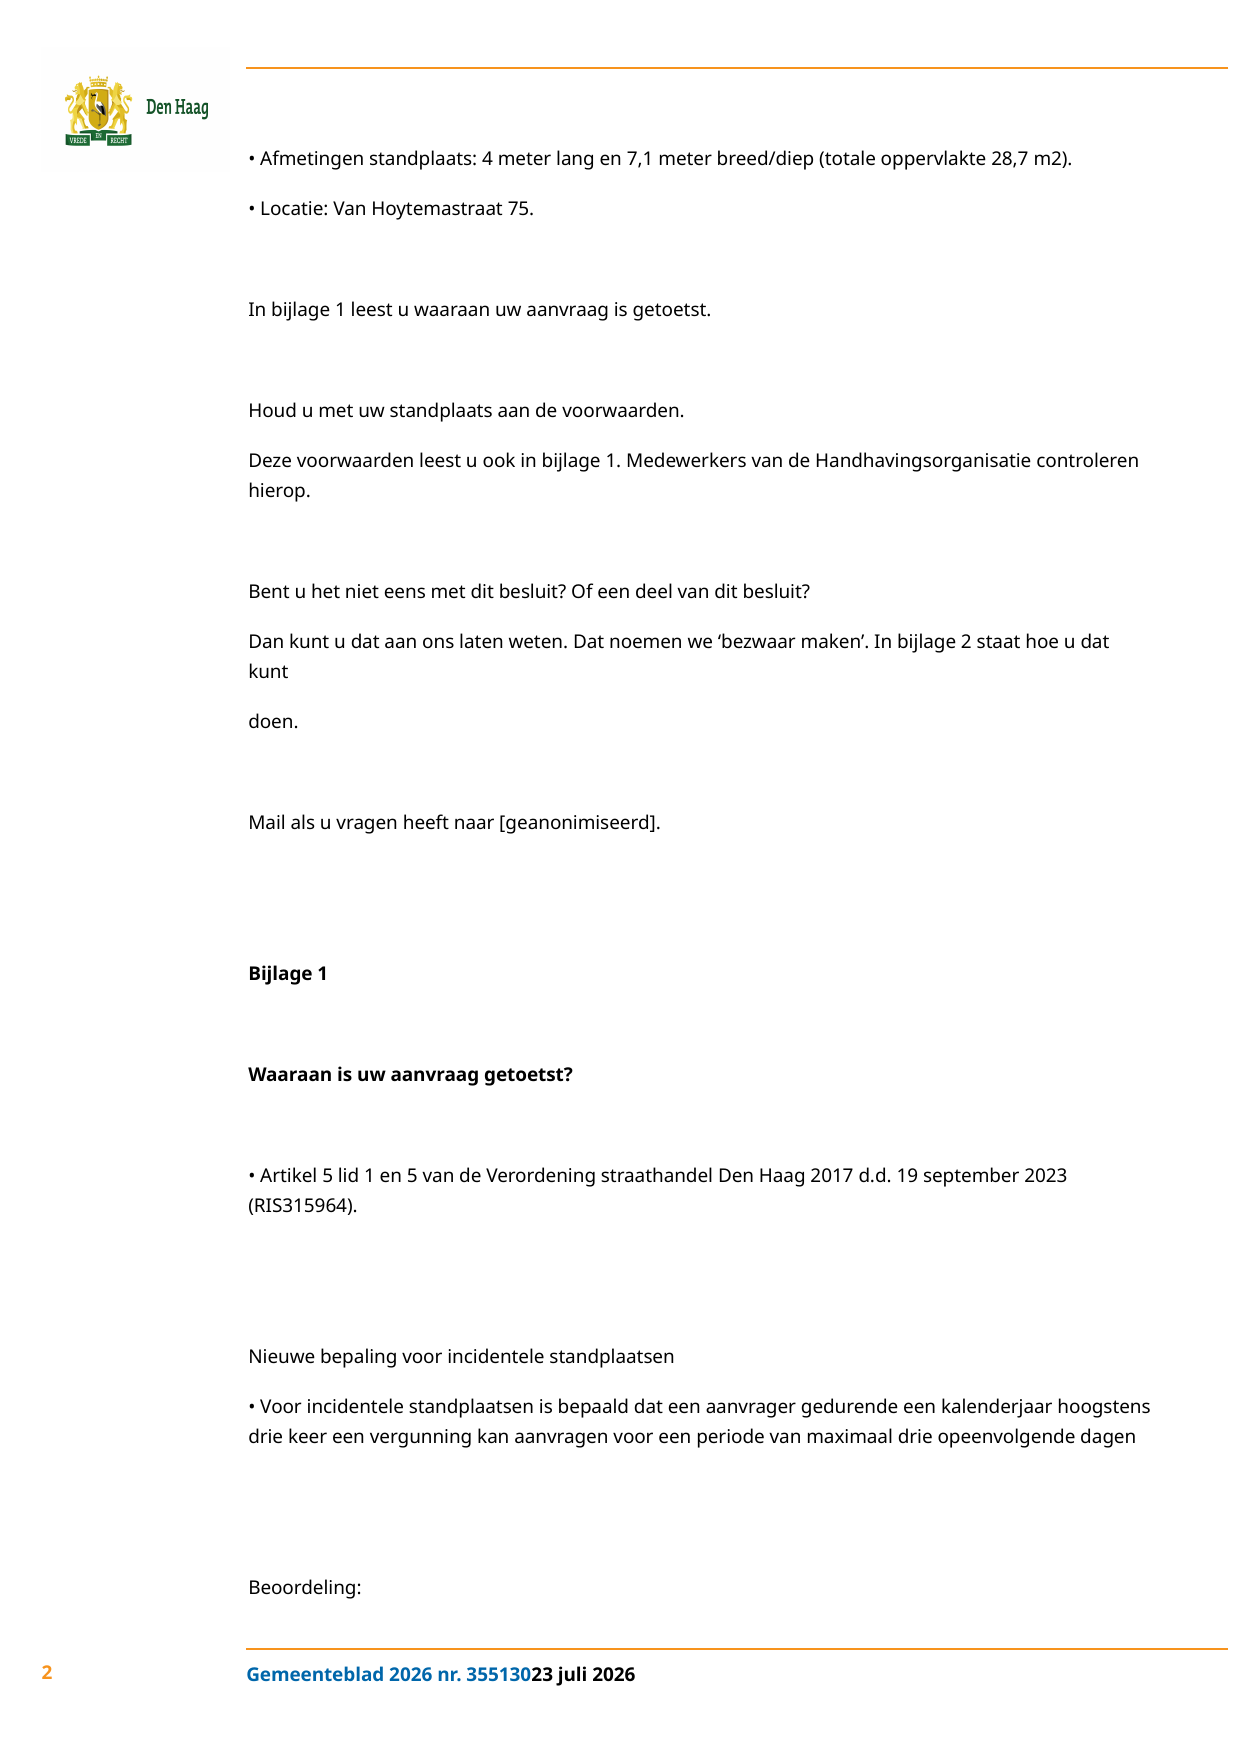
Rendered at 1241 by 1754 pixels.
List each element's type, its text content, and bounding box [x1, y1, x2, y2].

text Bent u het niet eens met dit besluit? Of een deel van dit besluit? [248, 578, 1152, 604]
text Beoordeling: [248, 1574, 1152, 1600]
text Dan kunt u dat aan ons laten weten. Dat noemen we ‘bezwaar maken’. In bijlage 2 staat hoe u dat kunt [248, 628, 1152, 684]
text Nieuwe bepaling voor incidentele standplaatsen [248, 1343, 1152, 1369]
text In bijlage 1 leest u waaraan uw aanvraag is getoetst. [248, 296, 1152, 322]
text Waaraan is uw aanvraag getoetst? [248, 1061, 1152, 1087]
text • Artikel 5 lid 1 en 5 van de Verordening straathandel Den Haag 2017 d.d. 19 september 2023 (RIS315964). [248, 1162, 1152, 1218]
text • Afmetingen standplaats: 4 meter lang en 7,1 meter breed/diep (totale oppervlakte 28,7 m2). [248, 145, 1152, 171]
text Houd u met uw standplaats aan de voorwaarden. [248, 397, 1152, 423]
text Mail als u vragen heeft naar [geanonimiseerd]. [248, 809, 1152, 835]
text • Locatie: Van Hoytemastraat 75. [248, 196, 1152, 221]
text Deze voorwaarden leest u ook in bijlage 1. Medewerkers van de Handhavingsorganisatie controleren hierop. [248, 448, 1152, 503]
text doen. [248, 708, 1152, 734]
text • Voor incidentele standplaatsen is bepaald dat een aanvrager gedurende een kalenderjaar hoogstens drie keer een vergunning kan aanvragen voor een periode van maximaal drie opeenvolgende dagen [248, 1393, 1152, 1449]
text Bijlage 1 [248, 961, 1152, 986]
picture [41, 47, 231, 172]
